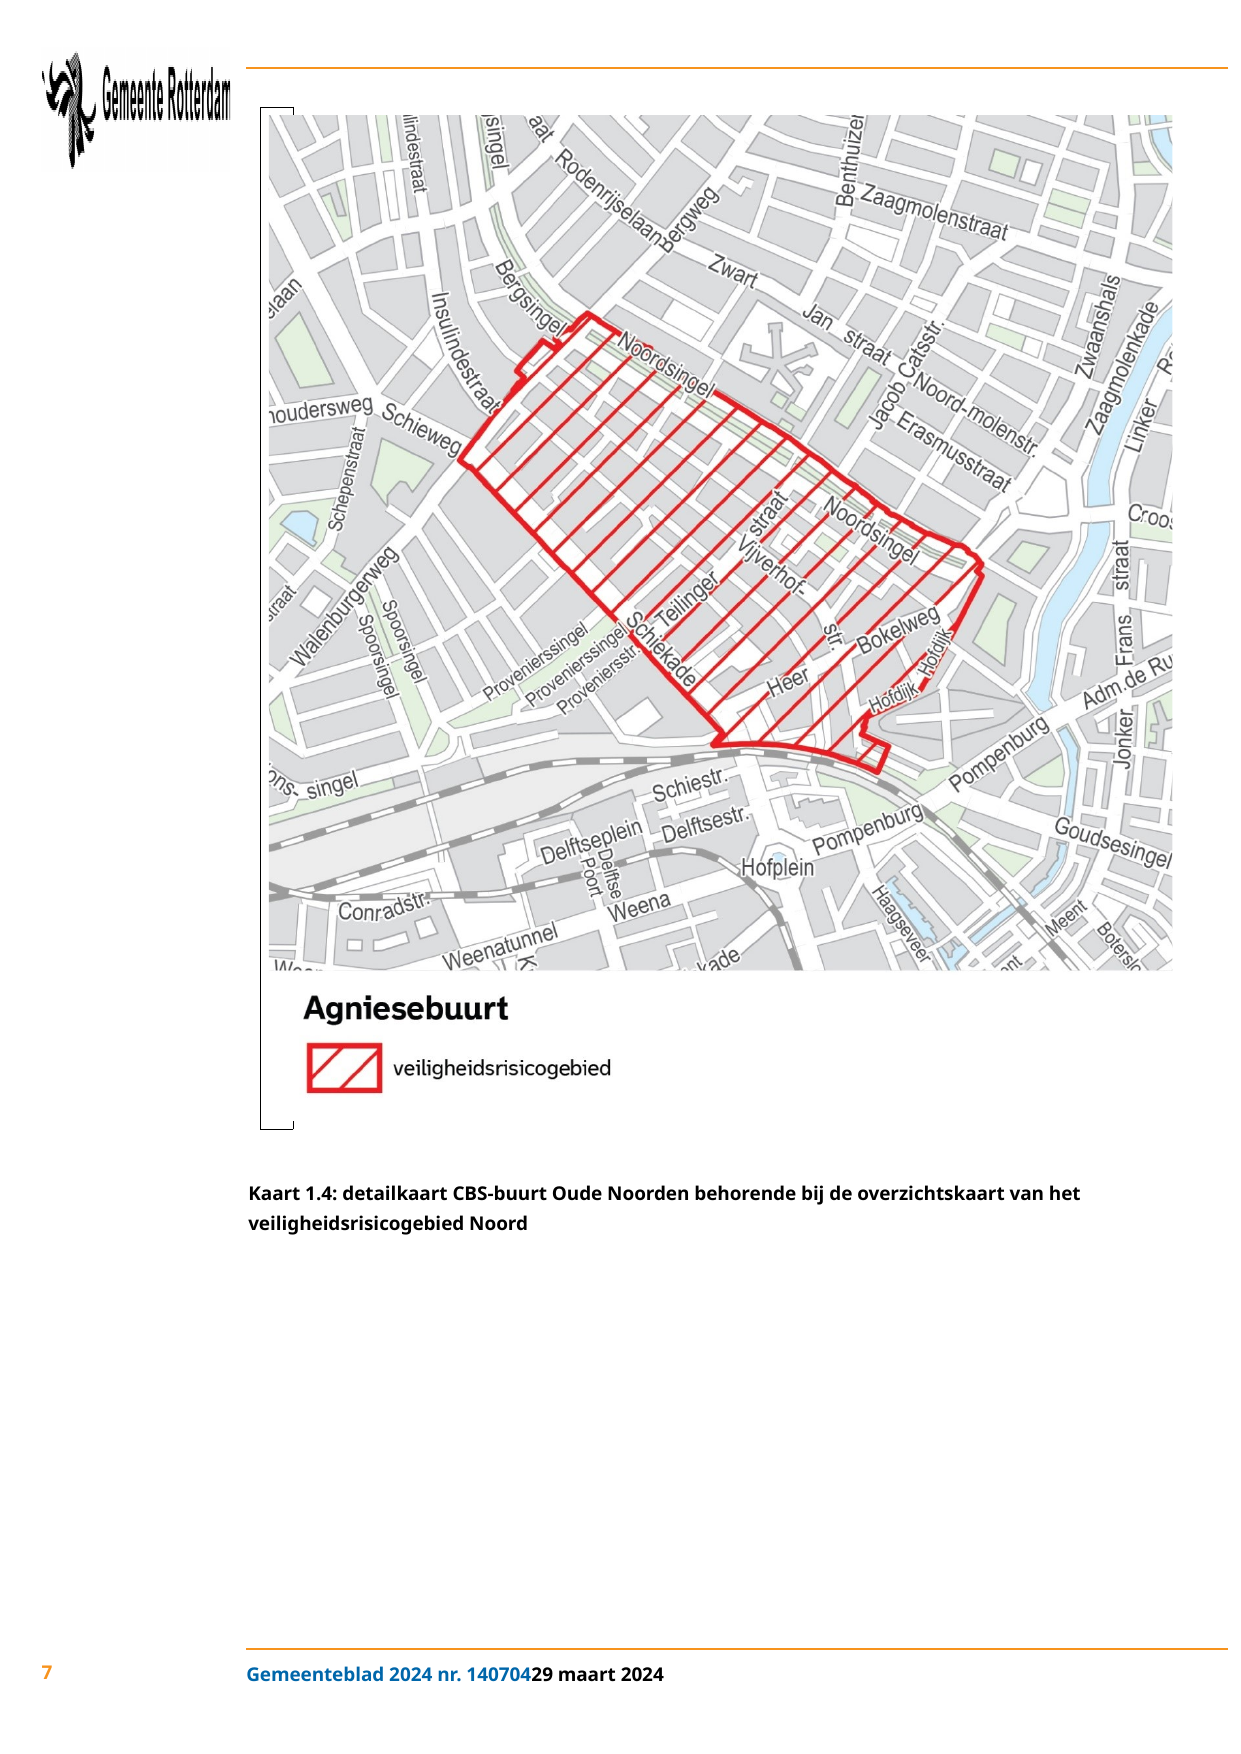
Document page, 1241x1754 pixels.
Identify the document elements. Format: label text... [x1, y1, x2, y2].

picture [268, 115, 1173, 1121]
picture [41, 47, 231, 172]
text Kaart 1.4: detailkaart CBS-buurt Oude Noorden behorende bij de overzichtskaart van het veiligheidsrisicogebied Noord [248, 1180, 1152, 1236]
